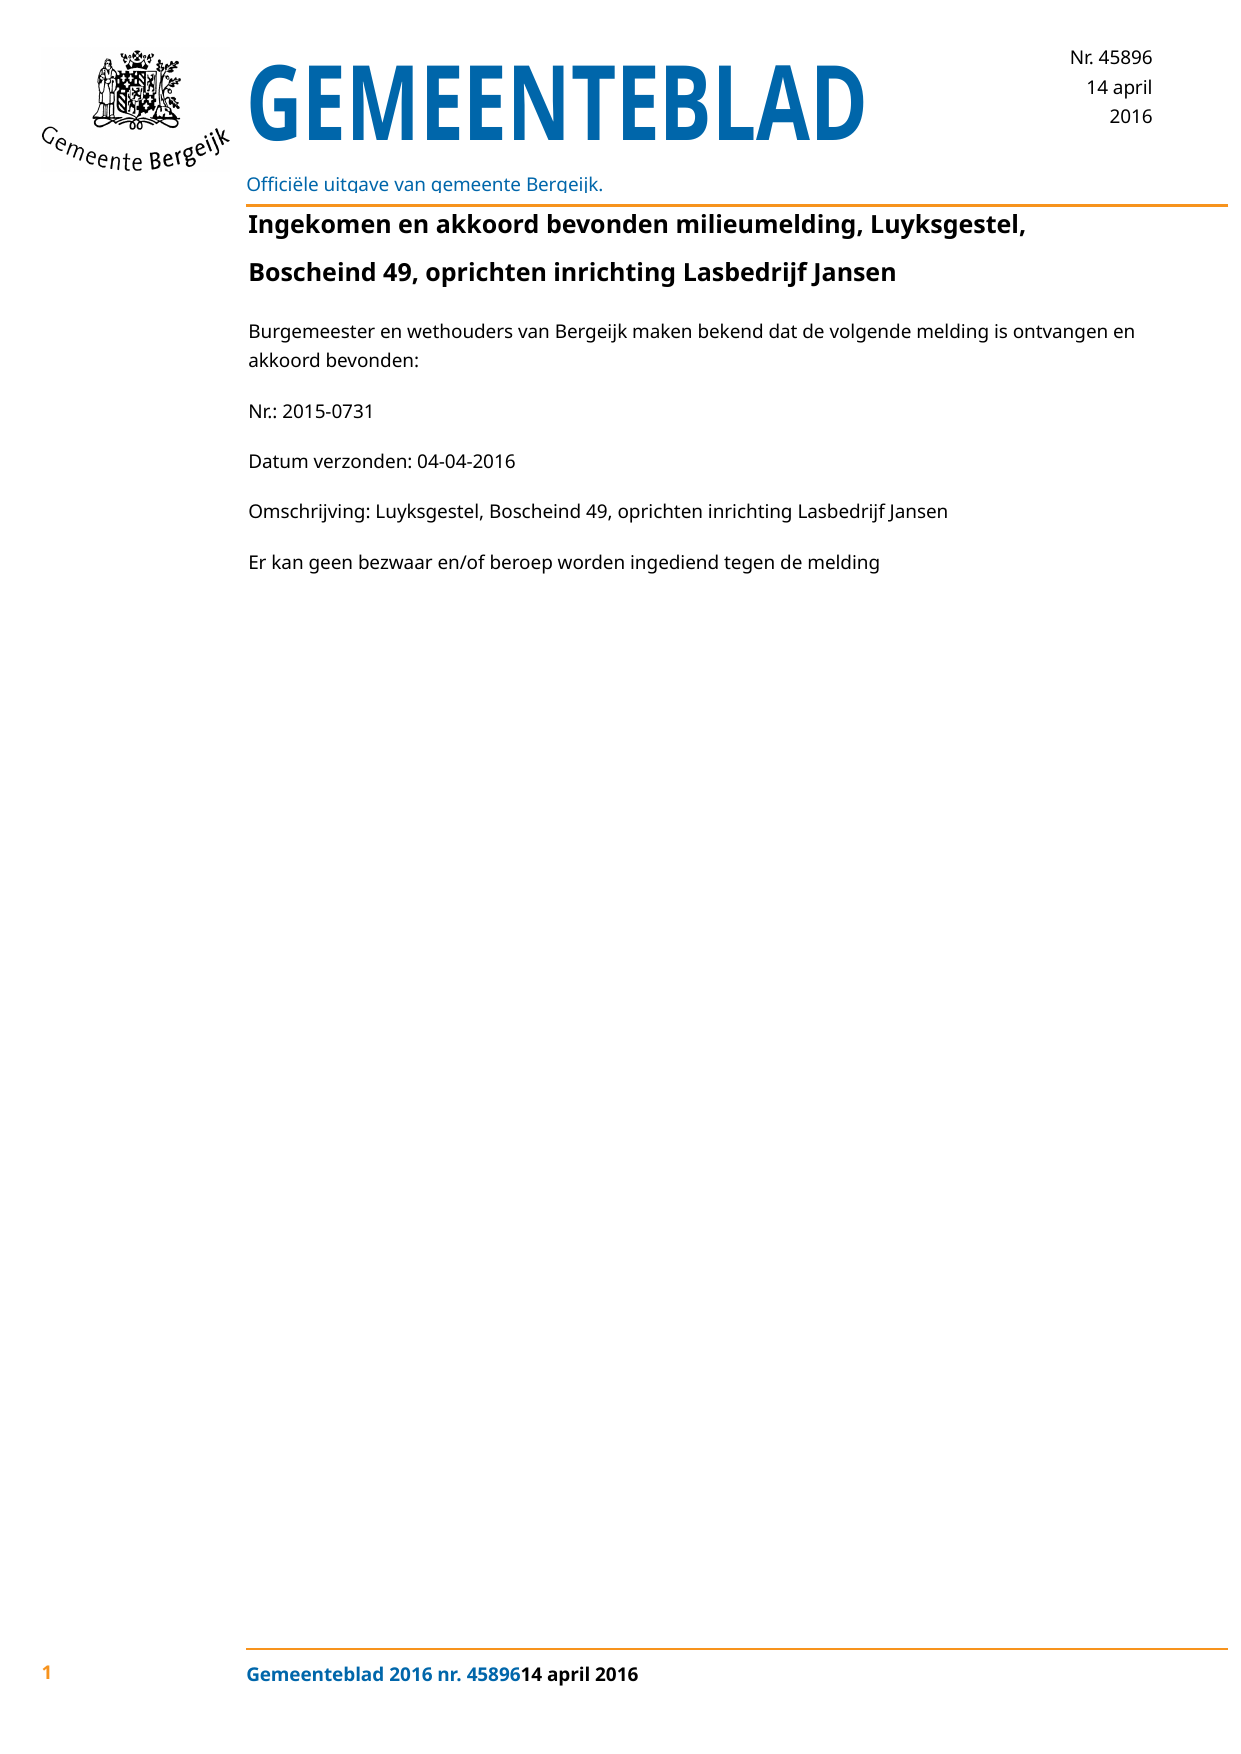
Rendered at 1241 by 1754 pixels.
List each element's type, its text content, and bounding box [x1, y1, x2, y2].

text Ingekomen en akkoord bevonden milieumelding, Luyksgestel, Boscheind 49, oprichten inrichting Lasbedrijf Jansen [248, 207, 1152, 288]
text Burgemeester en wethouders van Bergeijk maken bekend dat de volgende melding is ontvangen en akkoord bevonden: [248, 318, 1152, 373]
text Omschrijving: Luyksgestel, Boscheind 49, oprichten inrichting Lasbedrijf Jansen [248, 499, 1152, 524]
text Er kan geen bezwaar en/of beroep worden ingediend tegen de melding [248, 549, 1152, 575]
picture [41, 47, 231, 172]
text Datum verzonden: 04-04-2016 [248, 448, 1152, 474]
text Nr.: 2015-0731 [248, 398, 1152, 424]
